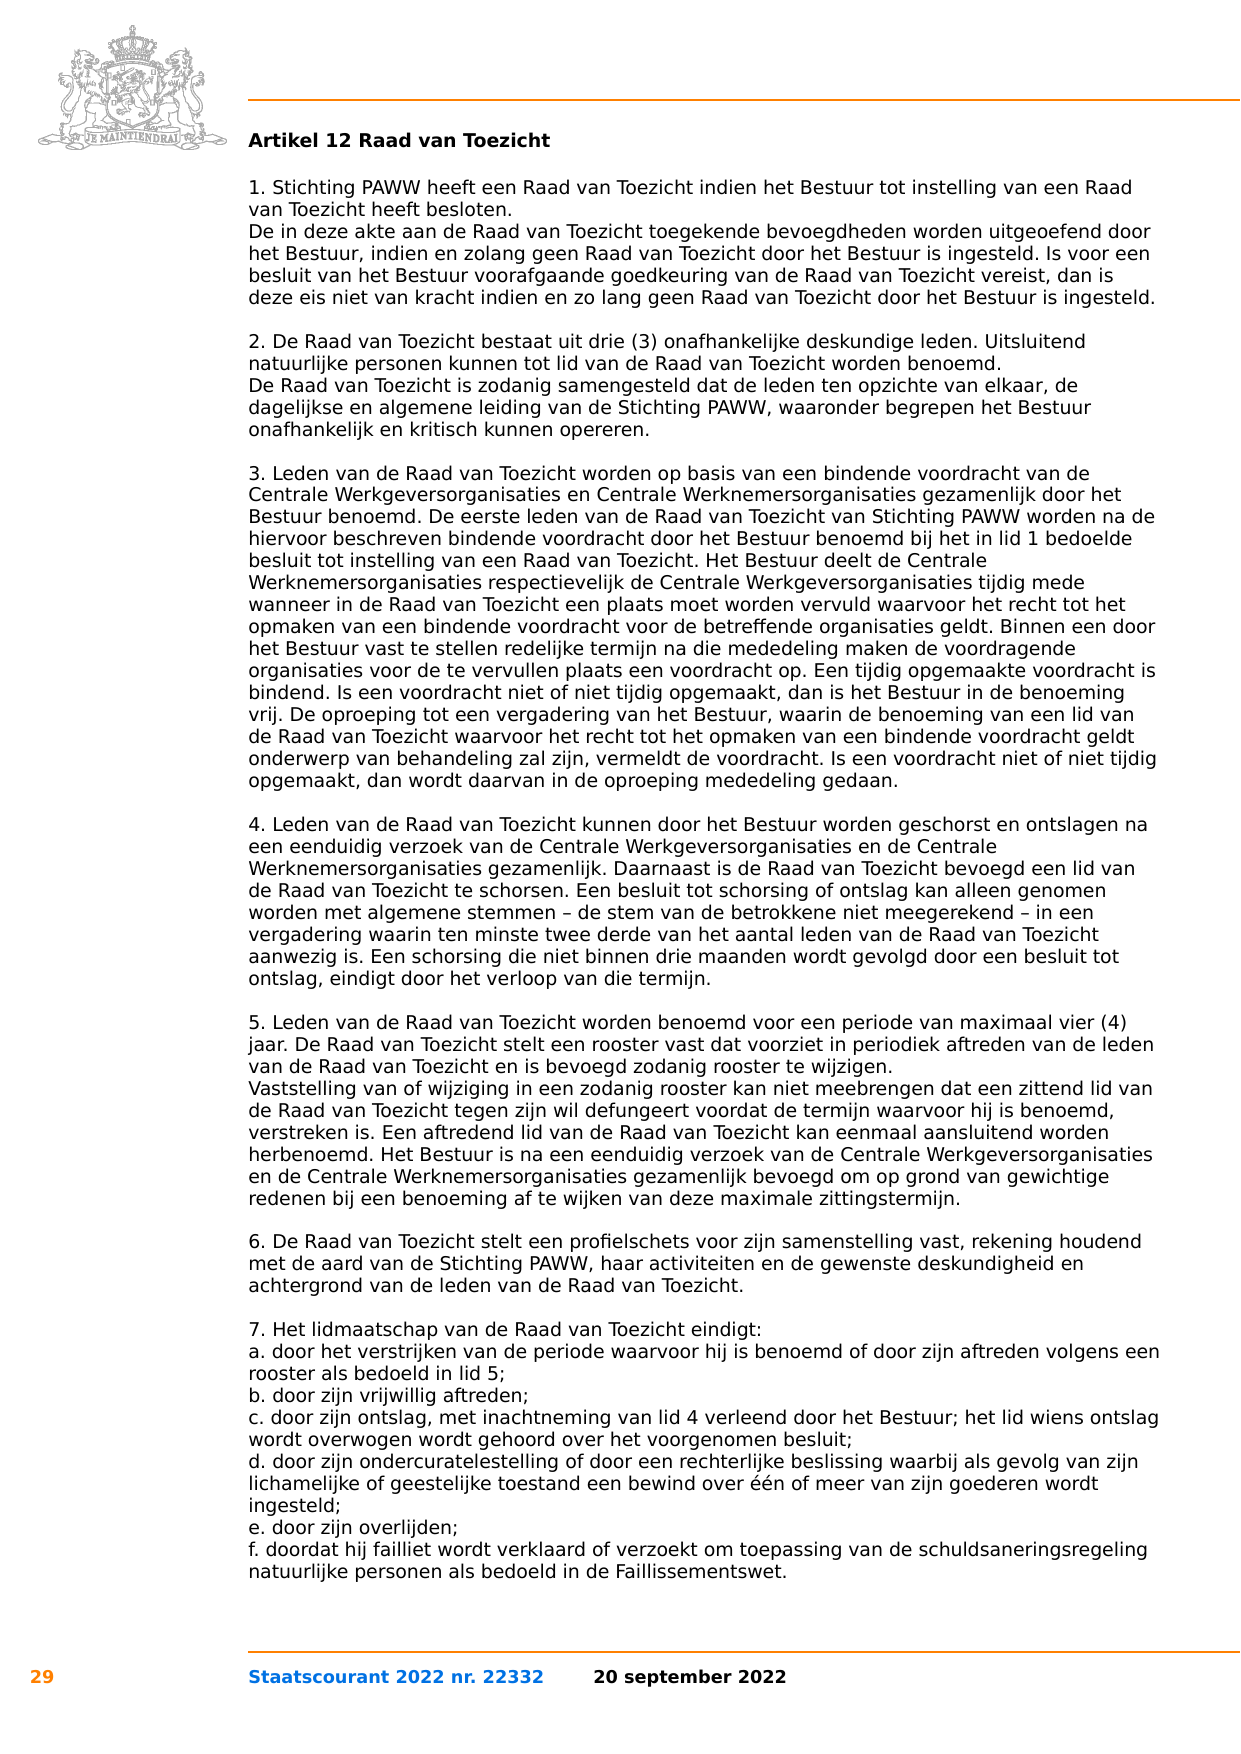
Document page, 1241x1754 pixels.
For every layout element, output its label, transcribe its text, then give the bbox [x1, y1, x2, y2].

picture [38, 25, 227, 150]
text 6. De Raad van Toezicht stelt een profielschets voor zijn samenstelling vast, rekening houdend met de aard van de Stichting PAWW, haar activiteiten en de gewenste deskundigheid en achtergrond van de leden van de Raad van Toezicht. [248, 1231, 1163, 1297]
subtitle Artikel 12 Raad van Toezicht [248, 130, 1163, 152]
text d. door zijn ondercuratelestelling of door een rechterlijke beslissing waarbij als gevolg van zijn lichamelijke of geestelijke toestand een bewind over één of meer van zijn goederen wordt ingesteld; [248, 1451, 1163, 1517]
text De Raad van Toezicht is zodanig samengesteld dat de leden ten opzichte van elkaar, de dagelijkse en algemene leiding van de Stichting PAWW, waaronder begrepen het Bestuur onafhankelijk en kritisch kunnen opereren. [248, 374, 1163, 441]
text De in deze akte aan de Raad van Toezicht toegekende bevoegdheden worden uitgeoefend door het Bestuur, indien en zolang geen Raad van Toezicht door het Bestuur is ingesteld. Is voor een besluit van het Bestuur voorafgaande goedkeuring van de Raad van Toezicht vereist, dan is deze eis niet van kracht indien en zo lang geen Raad van Toezicht door het Bestuur is ingesteld. [248, 221, 1163, 309]
text 4. Leden van de Raad van Toezicht kunnen door het Bestuur worden geschorst en ontslagen na een eenduidig verzoek van de Centrale Werkgeversorganisaties en de Centrale Werknemersorganisaties gezamenlijk. Daarnaast is de Raad van Toezicht bevoegd een lid van de Raad van Toezicht te schorsen. Een besluit tot schorsing of ontslag kan alleen genomen worden met algemene stemmen – de stem van de betrokkene niet meegerekend – in een vergadering waarin ten minste twee derde van het aantal leden van de Raad van Toezicht aanwezig is. Een schorsing die niet binnen drie maanden wordt gevolgd door een besluit tot ontslag, eindigt door het verloop van die termijn. [248, 814, 1163, 990]
text Vaststelling van of wijziging in een zodanig rooster kan niet meebrengen dat een zittend lid van de Raad van Toezicht tegen zijn wil defungeert voordat de termijn waarvoor hij is benoemd, verstreken is. Een aftredend lid van de Raad van Toezicht kan eenmaal aansluitend worden herbenoemd. Het Bestuur is na een eenduidig verzoek van de Centrale Werkgeversorganisaties en de Centrale Werknemersorganisaties gezamenlijk bevoegd om op grond van gewichtige redenen bij een benoeming af te wijken van deze maximale zittingstermijn. [248, 1078, 1163, 1209]
text 1. Stichting PAWW heeft een Raad van Toezicht indien het Bestuur tot instelling van een Raad van Toezicht heeft besloten. [248, 177, 1163, 221]
text b. door zijn vrijwillig aftreden; [248, 1385, 1163, 1407]
text c. door zijn ontslag, met inachtneming van lid 4 verleend door het Bestuur; het lid wiens ontslag wordt overwogen wordt gehoord over het voorgenomen besluit; [248, 1407, 1163, 1451]
text f. doordat hij failliet wordt verklaard of verzoekt om toepassing van de schuldsaneringsregeling natuurlijke personen als bedoeld in de Faillissementswet. [248, 1539, 1163, 1583]
text 3. Leden van de Raad van Toezicht worden op basis van een bindende voordracht van de Centrale Werkgeversorganisaties en Centrale Werknemersorganisaties gezamenlijk door het Bestuur benoemd. De eerste leden van de Raad van Toezicht van Stichting PAWW worden na de hiervoor beschreven bindende voordracht door het Bestuur benoemd bij het in lid 1 bedoelde besluit tot instelling van een Raad van Toezicht. Het Bestuur deelt de Centrale Werknemersorganisaties respectievelijk de Centrale Werkgeversorganisaties tijdig mede wanneer in de Raad van Toezicht een plaats moet worden vervuld waarvoor het recht tot het opmaken van een bindende voordracht voor de betreffende organisaties geldt. Binnen een door het Bestuur vast te stellen redelijke termijn na die mededeling maken de voordragende organisaties voor de te vervullen plaats een voordracht op. Een tijdig opgemaakte voordracht is bindend. Is een voordracht niet of niet tijdig opgemaakt, dan is het Bestuur in de benoeming vrij. De oproeping tot een vergadering van het Bestuur, waarin de benoeming van een lid van de Raad van Toezicht waarvoor het recht tot het opmaken van een bindende voordracht geldt onderwerp van behandeling zal zijn, vermeldt de voordracht. Is een voordracht niet of niet tijdig opgemaakt, dan wordt daarvan in de oproeping mededeling gedaan. [248, 462, 1163, 792]
text 5. Leden van de Raad van Toezicht worden benoemd voor een periode van maximaal vier (4) jaar. De Raad van Toezicht stelt een rooster vast dat voorziet in periodiek aftreden van de leden van de Raad van Toezicht en is bevoegd zodanig rooster te wijzigen. [248, 1012, 1163, 1078]
text 2. De Raad van Toezicht bestaat uit drie (3) onafhankelijke deskundige leden. Uitsluitend natuurlijke personen kunnen tot lid van de Raad van Toezicht worden benoemd. [248, 331, 1163, 374]
text a. door het verstrijken van de periode waarvoor hij is benoemd of door zijn aftreden volgens een rooster als bedoeld in lid 5; [248, 1341, 1163, 1385]
text 7. Het lidmaatschap van de Raad van Toezicht eindigt: [248, 1319, 1163, 1341]
text e. door zijn overlijden; [248, 1517, 1163, 1539]
